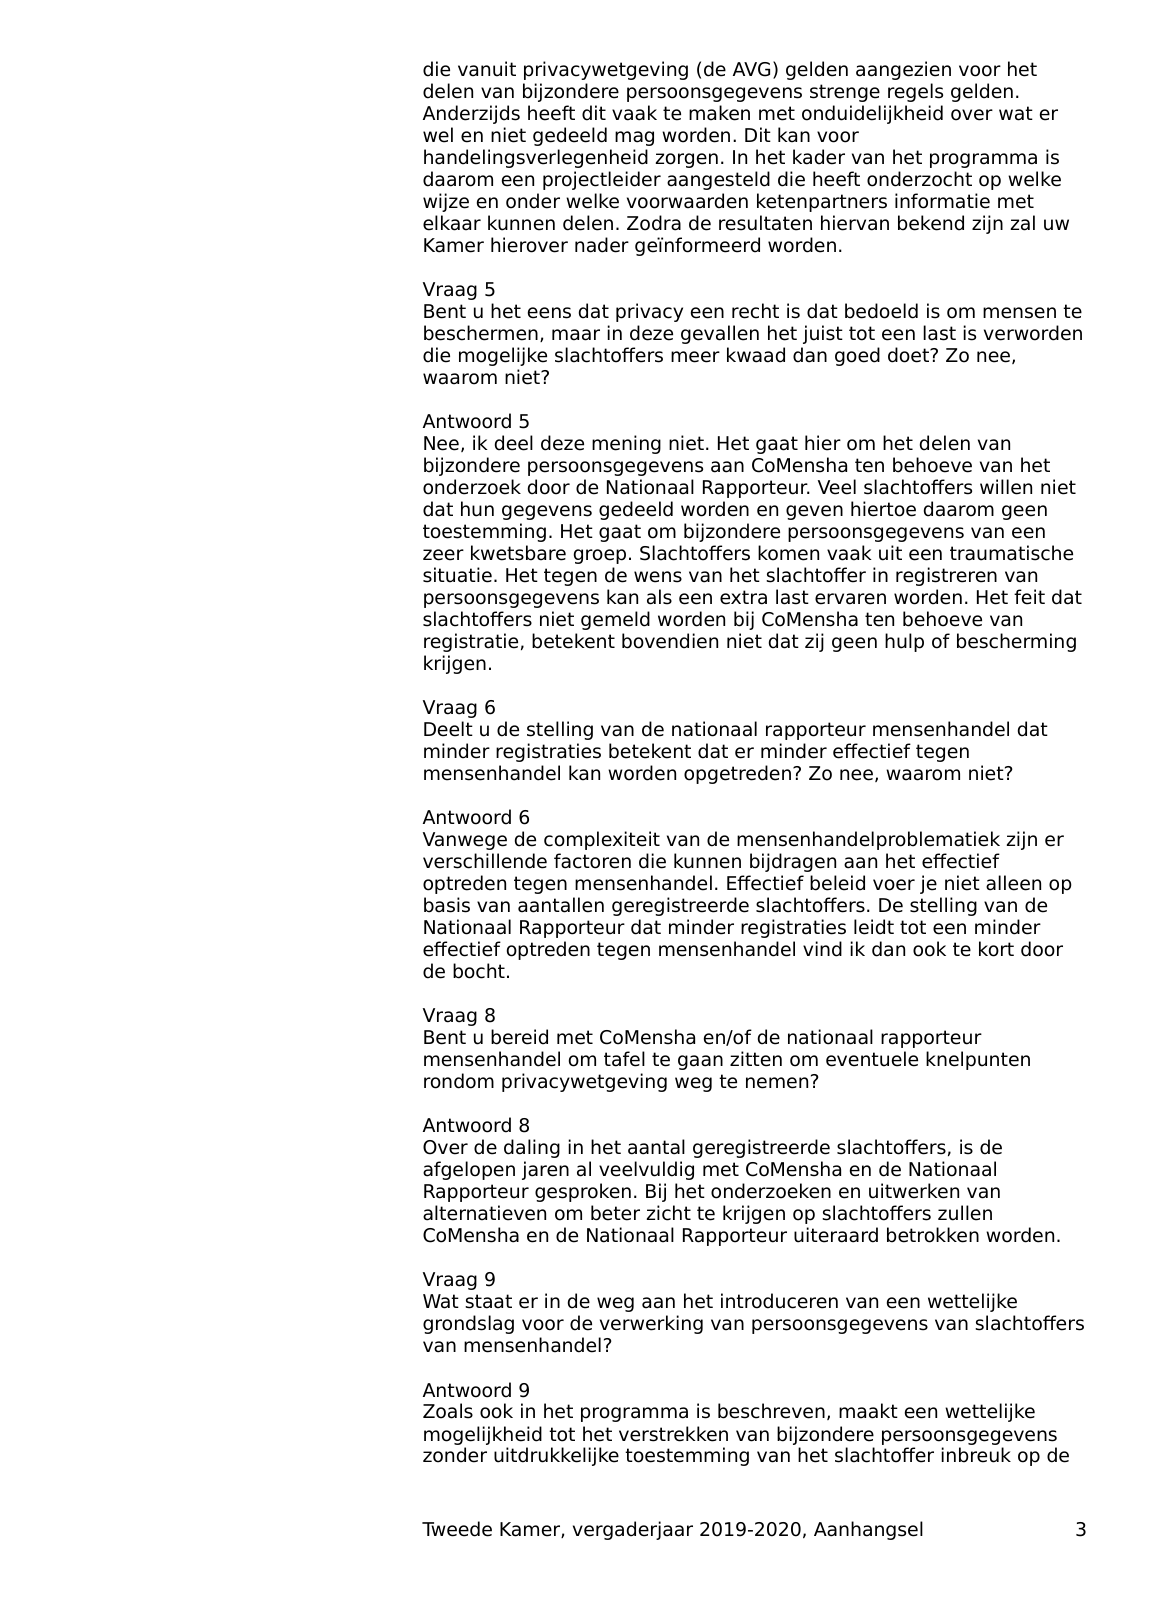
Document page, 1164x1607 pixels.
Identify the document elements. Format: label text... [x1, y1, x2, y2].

text Antwoord 5 [422, 411, 1087, 433]
text Vraag 8 [422, 1005, 1087, 1027]
text Antwoord 9 [422, 1379, 1087, 1401]
text Zoals ook in het programma is beschreven, maakt een wettelijke mogelijkheid tot het verstrekken van bijzondere persoonsgegevens zonder uitdrukkelijke toestemming van het slachtoffer inbreuk op de [422, 1401, 1087, 1467]
text Vraag 6 [422, 697, 1087, 719]
text Over de daling in het aantal geregistreerde slachtoffers, is de afgelopen jaren al veelvuldig met CoMensha en de Nationaal Rapporteur gesproken. Bij het onderzoeken en uitwerken van alternatieven om beter zicht te krijgen op slachtoffers zullen CoMensha en de Nationaal Rapporteur uiteraard betrokken worden. [422, 1137, 1087, 1247]
text Nee, ik deel deze mening niet. Het gaat hier om het delen van bijzondere persoonsgegevens aan CoMensha ten behoeve van het onderzoek door de Nationaal Rapporteur. Veel slachtoffers willen niet dat hun gegevens gedeeld worden en geven hiertoe daarom geen toestemming. Het gaat om bijzondere persoonsgegevens van een zeer kwetsbare groep. Slachtoffers komen vaak uit een traumatische situatie. Het tegen de wens van het slachtoffer in registreren van persoonsgegevens kan als een extra last ervaren worden. Het feit dat slachtoffers niet gemeld worden bij CoMensha ten behoeve van registratie, betekent bovendien niet dat zij geen hulp of bescherming krijgen. [422, 433, 1087, 675]
text Antwoord 8 [422, 1115, 1087, 1137]
text Wat staat er in de weg aan het introduceren van een wettelijke grondslag voor de verwerking van persoonsgegevens van slachtoffers van mensenhandel? [422, 1291, 1087, 1357]
text Antwoord 6 [422, 807, 1087, 829]
text Deelt u de stelling van de nationaal rapporteur mensenhandel dat minder registraties betekent dat er minder effectief tegen mensenhandel kan worden opgetreden? Zo nee, waarom niet? [422, 719, 1087, 785]
text Bent u bereid met CoMensha en/of de nationaal rapporteur mensenhandel om tafel te gaan zitten om eventuele knelpunten rondom privacywetgeving weg te nemen? [422, 1027, 1087, 1093]
text Bent u het eens dat privacy een recht is dat bedoeld is om mensen te beschermen, maar in deze gevallen het juist tot een last is verworden die mogelijke slachtoffers meer kwaad dan goed doet? Zo nee, waarom niet? [422, 301, 1087, 389]
text Vraag 5 [422, 279, 1087, 301]
text Vanwege de complexiteit van de mensenhandelproblematiek zijn er verschillende factoren die kunnen bijdragen aan het effectief optreden tegen mensenhandel. Effectief beleid voer je niet alleen op basis van aantallen geregistreerde slachtoffers. De stelling van de Nationaal Rapporteur dat minder registraties leidt tot een minder effectief optreden tegen mensenhandel vind ik dan ook te kort door de bocht. [422, 829, 1087, 983]
text die vanuit privacywetgeving (de AVG) gelden aangezien voor het delen van bijzondere persoonsgegevens strenge regels gelden. Anderzijds heeft dit vaak te maken met onduidelijkheid over wat er wel en niet gedeeld mag worden. Dit kan voor handelingsverlegenheid zorgen. In het kader van het programma is daarom een projectleider aangesteld die heeft onderzocht op welke wijze en onder welke voorwaarden ketenpartners informatie met elkaar kunnen delen. Zodra de resultaten hiervan bekend zijn zal uw Kamer hierover nader geïnformeerd worden. [422, 59, 1087, 257]
text Vraag 9 [422, 1269, 1087, 1291]
